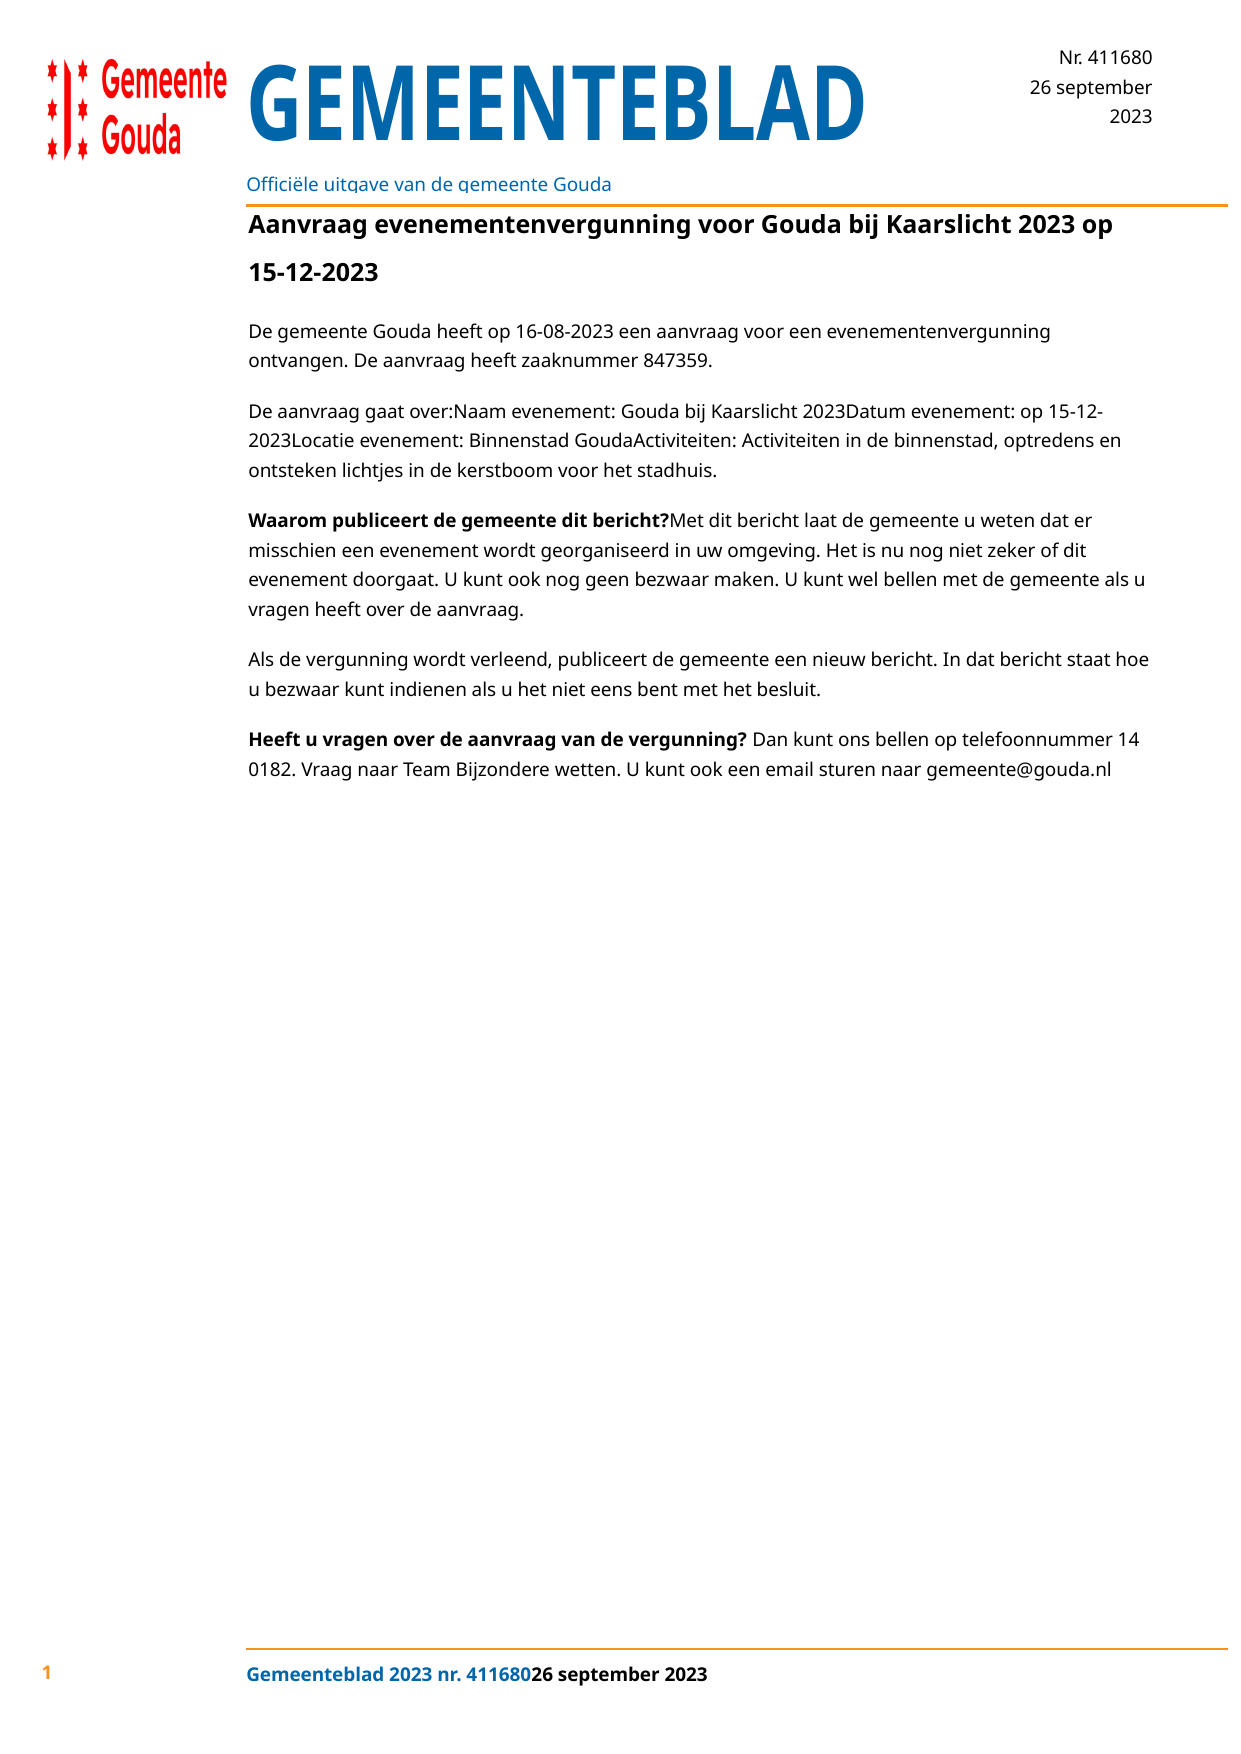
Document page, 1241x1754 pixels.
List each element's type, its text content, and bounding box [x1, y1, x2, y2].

text Waarom publiceert de gemeente dit bericht?Met dit bericht laat de gemeente u weten dat er misschien een evenement wordt georganiseerd in uw omgeving. Het is nu nog niet zeker of dit evenement doorgaat. U kunt ook nog geen bezwaar maken. U kunt wel bellen met de gemeente als u vragen heeft over de aanvraag. [248, 507, 1152, 622]
text Als de vergunning wordt verleend, publiceert de gemeente een nieuw bericht. In dat bericht staat hoe u bezwaar kunt indienen als u het niet eens bent met het besluit. [248, 647, 1152, 702]
picture [41, 47, 231, 172]
text De gemeente Gouda heeft op 16-08-2023 een aanvraag voor een evenementenvergunning ontvangen. De aanvraag heeft zaaknummer 847359. [248, 318, 1152, 373]
text De aanvraag gaat over:Naam evenement: Gouda bij Kaarslicht 2023Datum evenement: op 15-12-2023Locatie evenement: Binnenstad GoudaActiviteiten: Activiteiten in de binnenstad, optredens en ontsteken lichtjes in de kerstboom voor het stadhuis. [248, 398, 1152, 483]
text Heeft u vragen over de aanvraag van de vergunning? Dan kunt ons bellen op telefoonnummer 14 0182. Vraag naar Team Bijzondere wetten. U kunt ook een email sturen naar gemeente@gouda.nl [248, 727, 1152, 782]
text Aanvraag evenementenvergunning voor Gouda bij Kaarslicht 2023 op 15-12-2023 [248, 207, 1152, 288]
